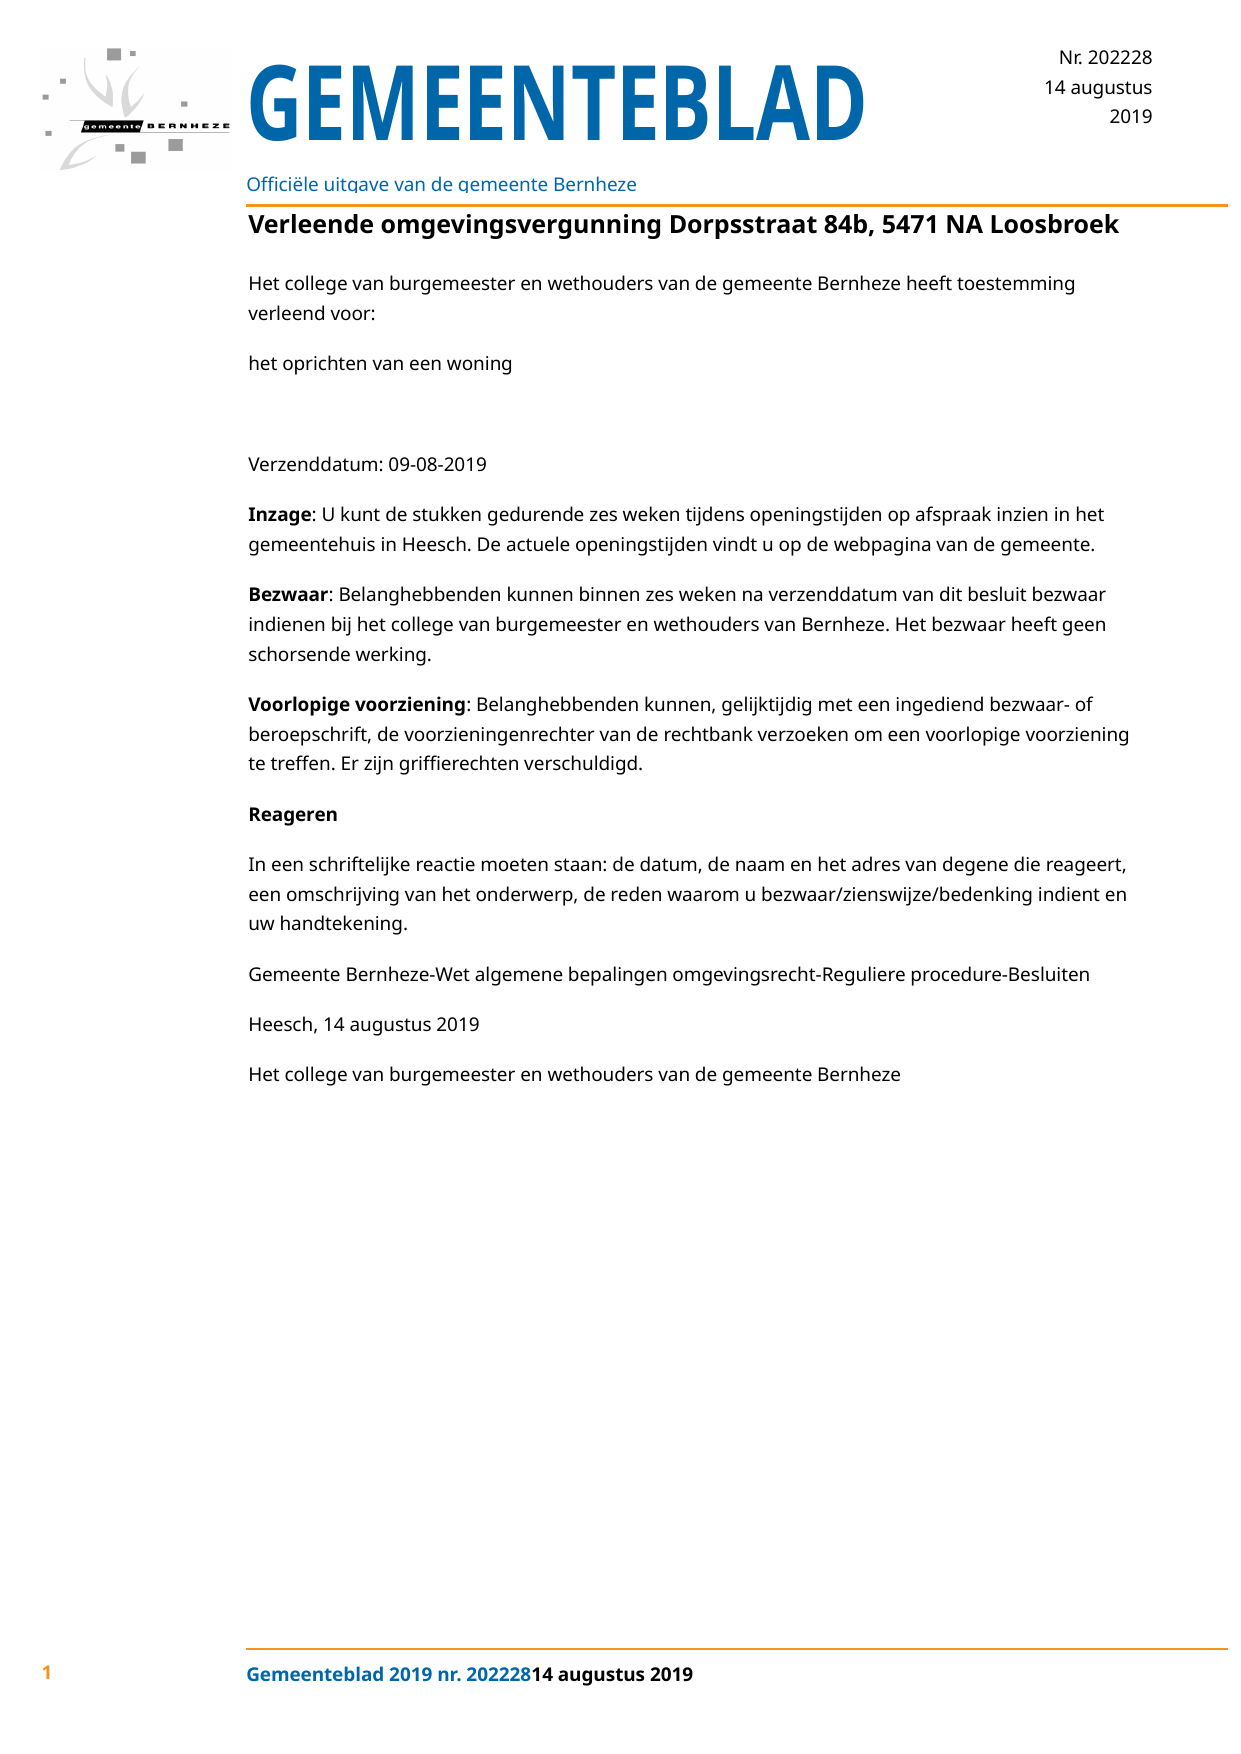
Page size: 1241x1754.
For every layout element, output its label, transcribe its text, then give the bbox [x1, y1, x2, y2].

picture [41, 47, 231, 172]
text Heesch, 14 augustus 2019 [248, 1011, 1152, 1037]
text In een schriftelijke reactie moeten staan: de datum, de naam en het adres van degene die reageert, een omschrijving van het onderwerp, de reden waarom u bezwaar/zienswijze/bedenking indient en uw handtekening. [248, 851, 1152, 936]
text Het college van burgemeester en wethouders van de gemeente Bernheze heeft toestemming verleend voor: [248, 270, 1152, 326]
text Bezwaar: Belanghebbenden kunnen binnen zes weken na verzenddatum van dit besluit bezwaar indienen bij het college van burgemeester en wethouders van Bernheze. Het bezwaar heeft geen schorsende werking. [248, 582, 1152, 666]
text Voorlopige voorziening: Belanghebbenden kunnen, gelijktijdig met een ingediend bezwaar- of beroepschrift, de voorzieningenrechter van de rechtbank verzoeken om een voorlopige voorziening te treffen. Er zijn griffierechten verschuldigd. [248, 691, 1152, 776]
text Het college van burgemeester en wethouders van de gemeente Bernheze [248, 1062, 1152, 1087]
text het oprichten van een woning [248, 350, 1152, 376]
text Gemeente Bernheze-Wet algemene bepalingen omgevingsrecht-Reguliere procedure-Besluiten [248, 961, 1152, 986]
text Inzage: U kunt de stukken gedurende zes weken tijdens openingstijden op afspraak inzien in het gemeentehuis in Heesch. De actuele openingstijden vindt u op de webpagina van de gemeente. [248, 502, 1152, 557]
text Verzenddatum: 09-08-2019 [248, 451, 1152, 477]
text Reageren [248, 801, 1152, 826]
text Verleende omgevingsvergunning Dorpsstraat 84b, 5471 NA Loosbroek [248, 207, 1152, 241]
